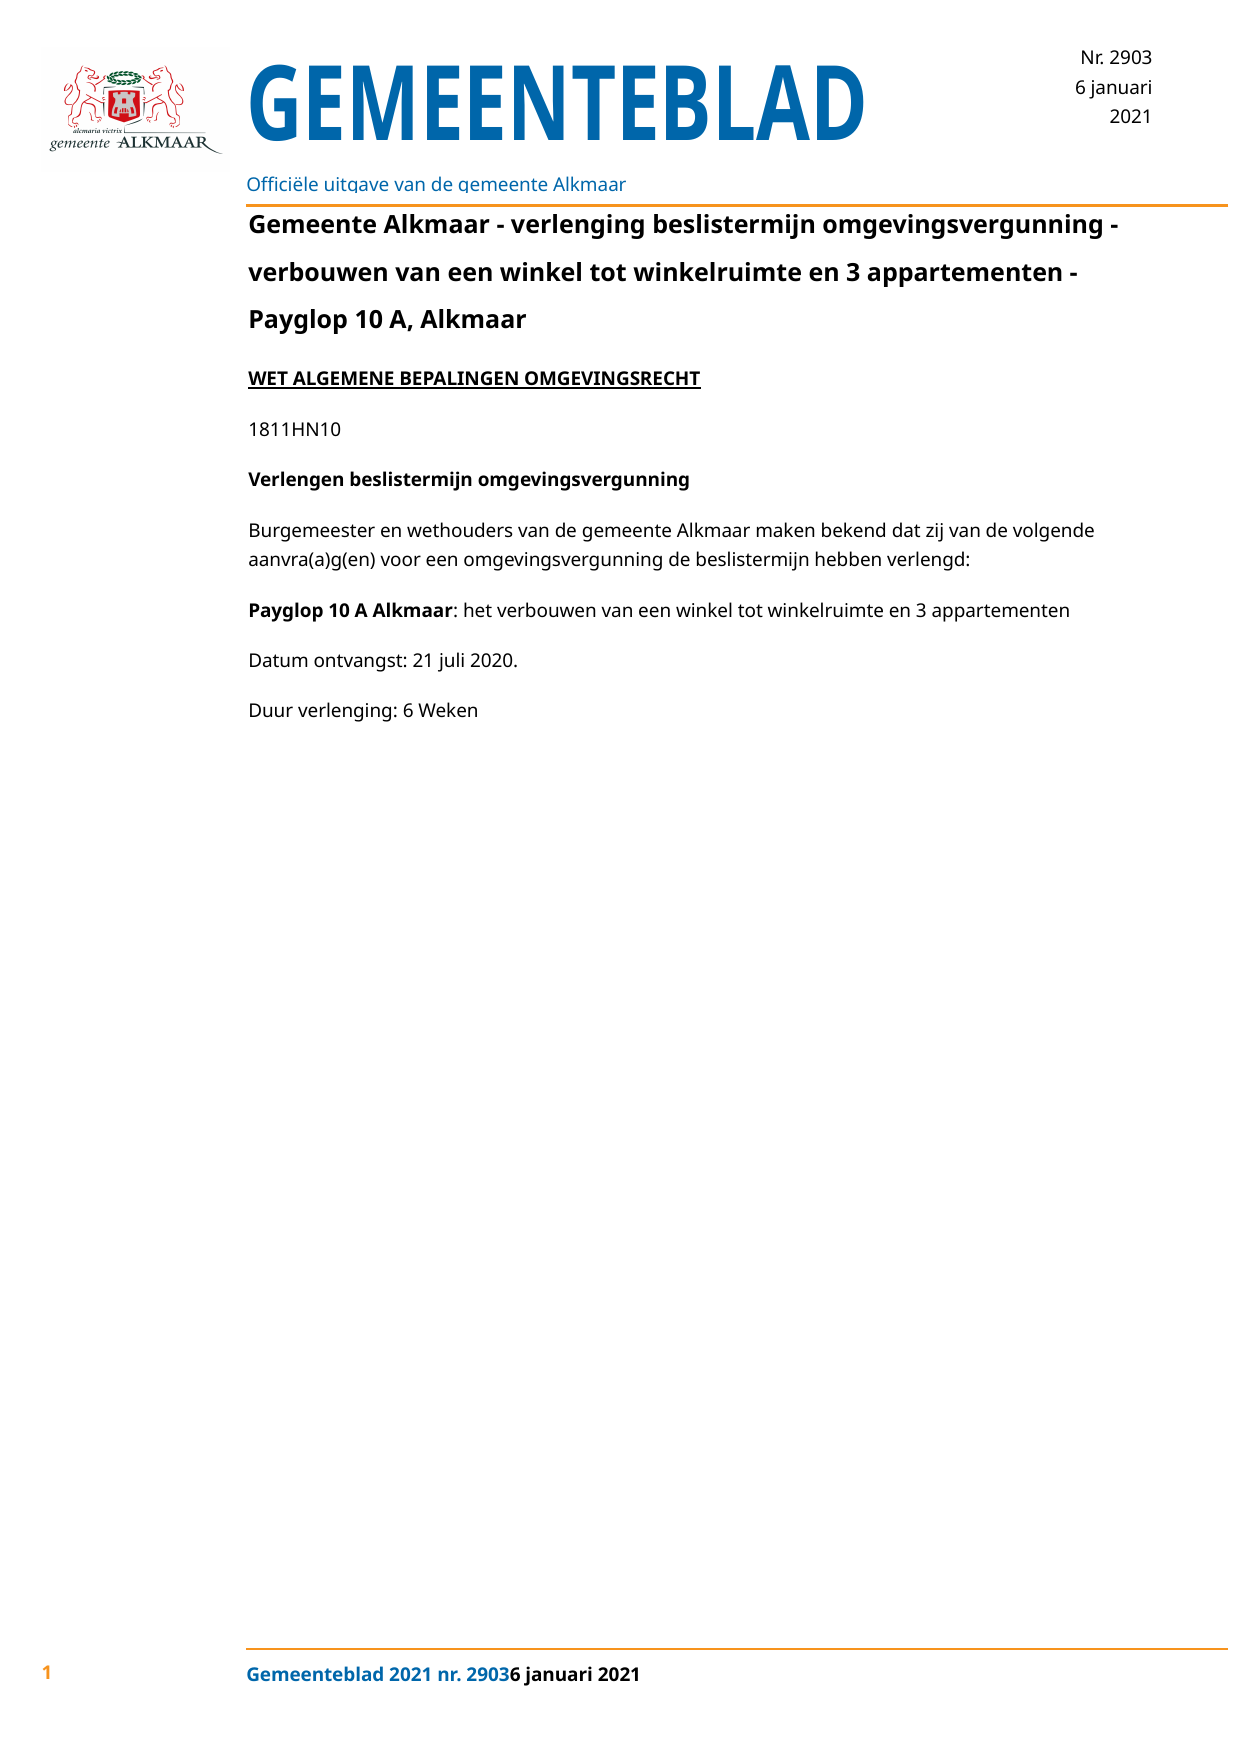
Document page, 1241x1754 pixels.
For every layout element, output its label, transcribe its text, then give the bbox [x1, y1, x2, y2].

text Duur verlenging: 6 Weken [248, 698, 1152, 723]
text Datum ontvangst: 21 juli 2020. [248, 647, 1152, 673]
text Burgemeester en wethouders van de gemeente Alkmaar maken bekend dat zij van de volgende aanvra(a)g(en) voor een omgevingsvergunning de beslistermijn hebben verlengd: [248, 517, 1152, 572]
picture [41, 47, 231, 172]
text Gemeente Alkmaar - verlenging beslistermijn omgevingsvergunning - verbouwen van een winkel tot winkelruimte en 3 appartementen - Payglop 10 A, Alkmaar [248, 207, 1152, 336]
text Payglop 10 A Alkmaar: het verbouwen van een winkel tot winkelruimte en 3 appartementen [248, 597, 1152, 622]
text Verlengen beslistermijn omgevingsvergunning [248, 466, 1152, 492]
text 1811HN10 [248, 416, 1152, 442]
text WET ALGEMENE BEPALINGEN OMGEVINGSRECHT [248, 366, 1152, 391]
